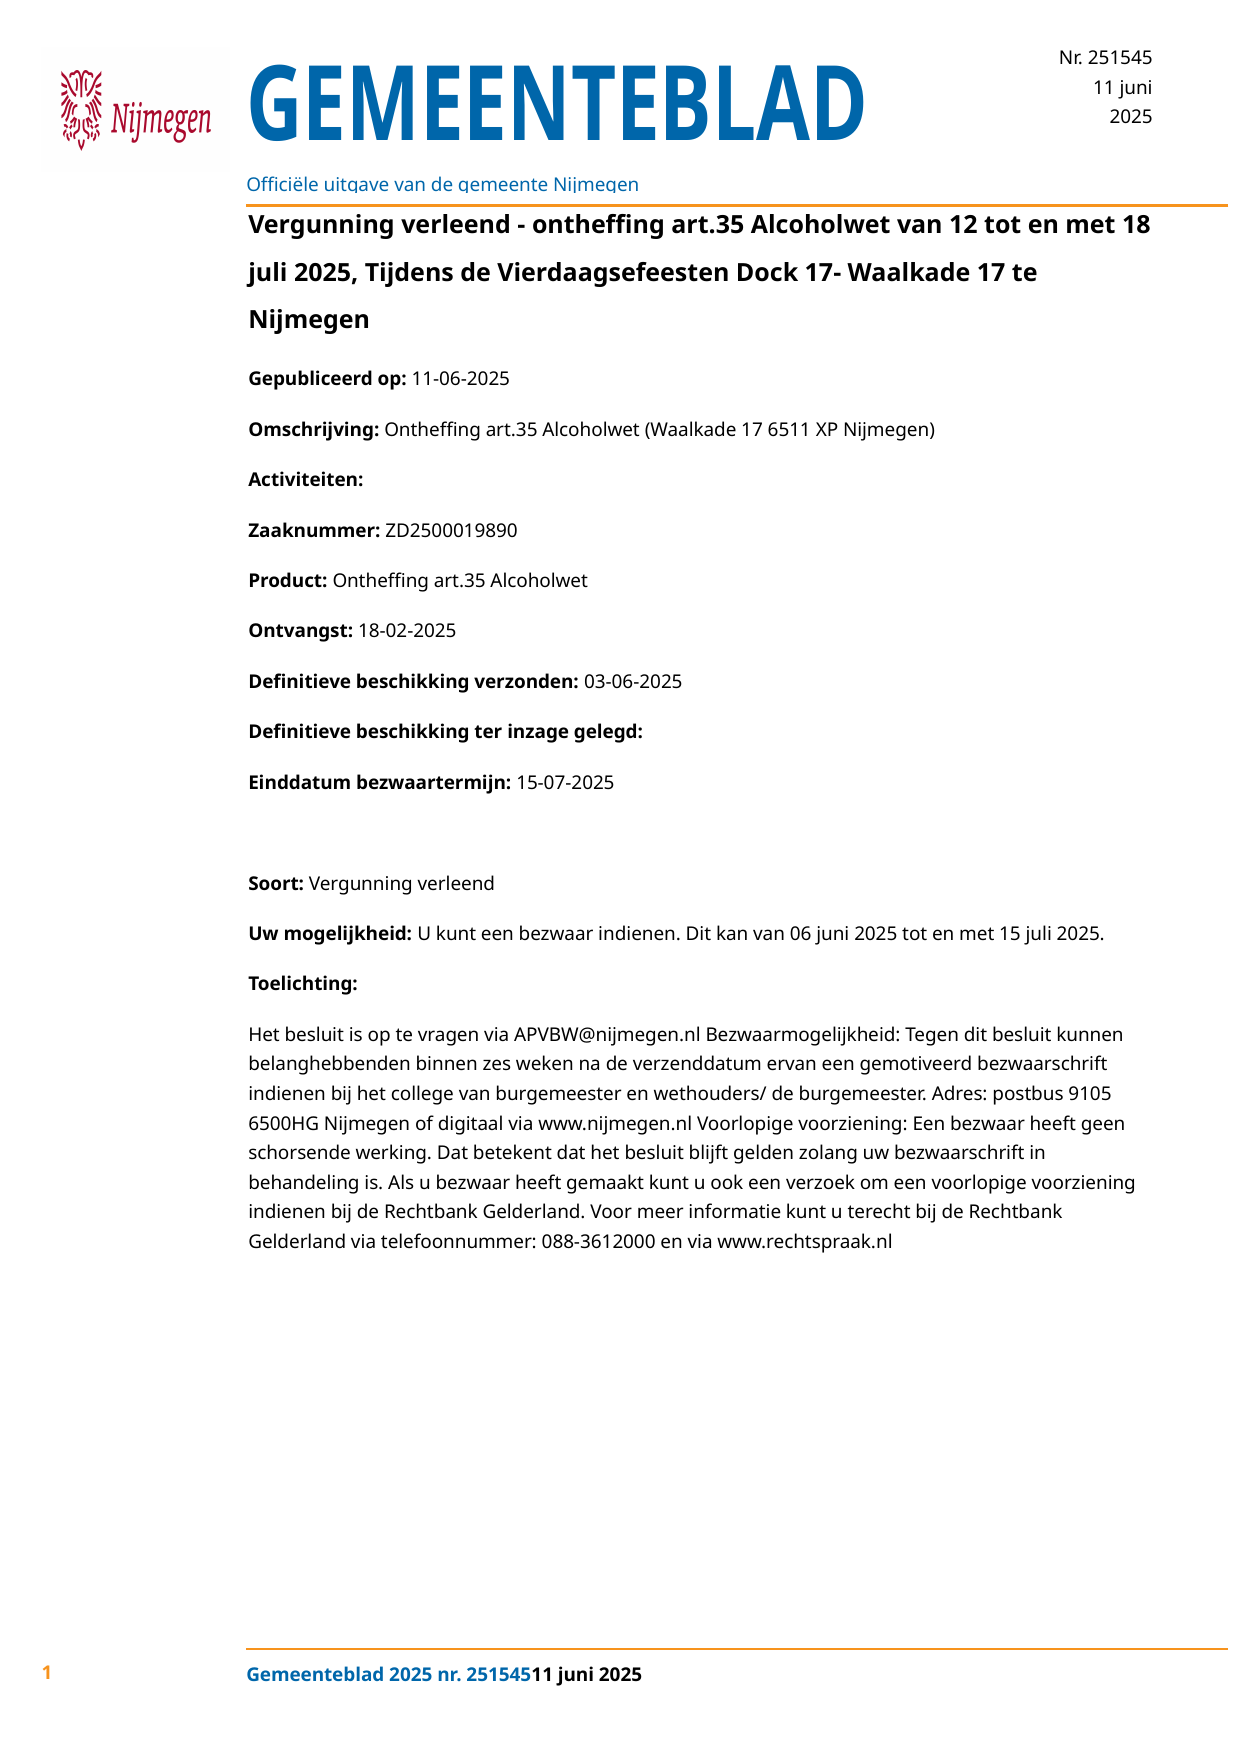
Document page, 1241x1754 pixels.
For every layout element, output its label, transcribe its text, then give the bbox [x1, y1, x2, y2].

picture [41, 47, 231, 172]
text Definitieve beschikking ter inzage gelegd: [248, 718, 1152, 744]
text Uw mogelijkheid: U kunt een bezwaar indienen. Dit kan van 06 juni 2025 tot en met 15 juli 2025. [248, 920, 1152, 946]
text Definitieve beschikking verzonden: 03-06-2025 [248, 668, 1152, 694]
text Activiteiten: [248, 466, 1152, 492]
text Het besluit is op te vragen via APVBW@nijmegen.nl Bezwaarmogelijkheid: Tegen dit besluit kunnen belanghebbenden binnen zes weken na de verzenddatum ervan een gemotiveerd bezwaarschrift indienen bij het college van burgemeester en wethouders/ de burgemeester. Adres: postbus 9105 6500HG Nijmegen of digitaal via www.nijmegen.nl Voorlopige voorziening: Een bezwaar heeft geen schorsende werking. Dat betekent dat het besluit blijft gelden zolang uw bezwaarschrift in behandeling is. Als u bezwaar heeft gemaakt kunt u ook een verzoek om een voorlopige voorziening indienen bij de Rechtbank Gelderland. Voor meer informatie kunt u terecht bij de Rechtbank Gelderland via telefoonnummer: 088-3612000 en via www.rechtspraak.nl [248, 1021, 1152, 1254]
text Product: Ontheffing art.35 Alcoholwet [248, 567, 1152, 593]
text Omschrijving: Ontheffing art.35 Alcoholwet (Waalkade 17 6511 XP Nijmegen) [248, 416, 1152, 442]
text Gepubliceerd op: 11-06-2025 [248, 366, 1152, 391]
text Vergunning verleend - ontheffing art.35 Alcoholwet van 12 tot en met 18 juli 2025, Tijdens de Vierdaagsefeesten Dock 17- Waalkade 17 te Nijmegen [248, 207, 1152, 336]
text Toelichting: [248, 971, 1152, 996]
text Soort: Vergunning verleend [248, 870, 1152, 895]
text Ontvangst: 18-02-2025 [248, 618, 1152, 643]
text Einddatum bezwaartermijn: 15-07-2025 [248, 769, 1152, 794]
text Zaaknummer: ZD2500019890 [248, 517, 1152, 542]
